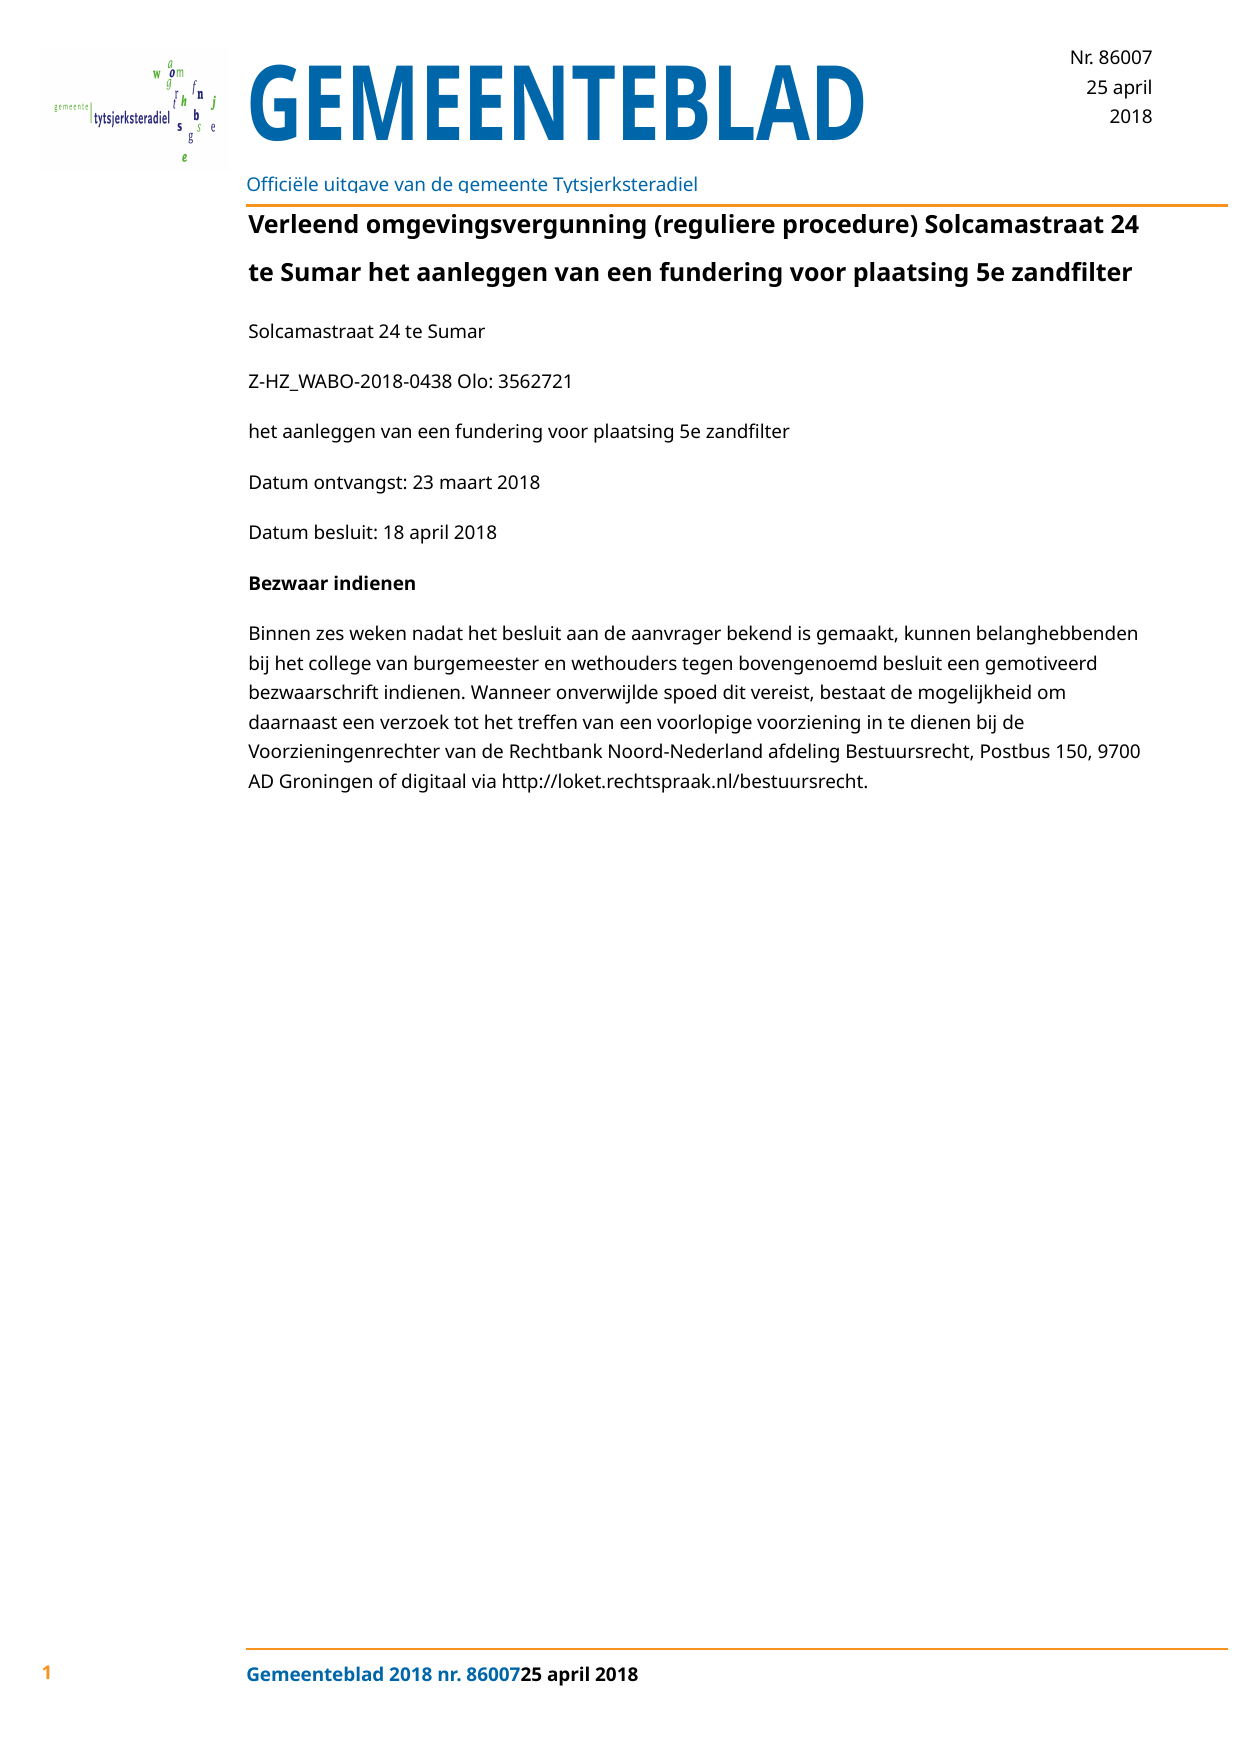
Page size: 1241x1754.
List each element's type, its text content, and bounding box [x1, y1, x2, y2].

text Datum besluit: 18 april 2018 [248, 519, 1152, 545]
text Bezwaar indienen [248, 570, 1152, 596]
picture [41, 47, 231, 172]
text Verleend omgevingsvergunning (reguliere procedure) Solcamastraat 24 te Sumar het aanleggen van een fundering voor plaatsing 5e zandfilter [248, 207, 1152, 288]
text Solcamastraat 24 te Sumar [248, 318, 1152, 344]
text Datum ontvangst: 23 maart 2018 [248, 469, 1152, 495]
text Z-HZ_WABO-2018-0438 Olo: 3562721 [248, 368, 1152, 394]
text Binnen zes weken nadat het besluit aan de aanvrager bekend is gemaakt, kunnen belanghebbenden bij het college van burgemeester en wethouders tegen bovengenoemd besluit een gemotiveerd bezwaarschrift indienen. Wanneer onverwijlde spoed dit vereist, bestaat de mogelijkheid om daarnaast een verzoek tot het treffen van een voorlopige voorziening in te dienen bij de Voorzieningenrechter van de Rechtbank Noord-Nederland afdeling Bestuursrecht, Postbus 150, 9700 AD Groningen of digitaal via http://loket.rechtspraak.nl/bestuursrecht. [248, 620, 1152, 794]
text het aanleggen van een fundering voor plaatsing 5e zandfilter [248, 419, 1152, 444]
